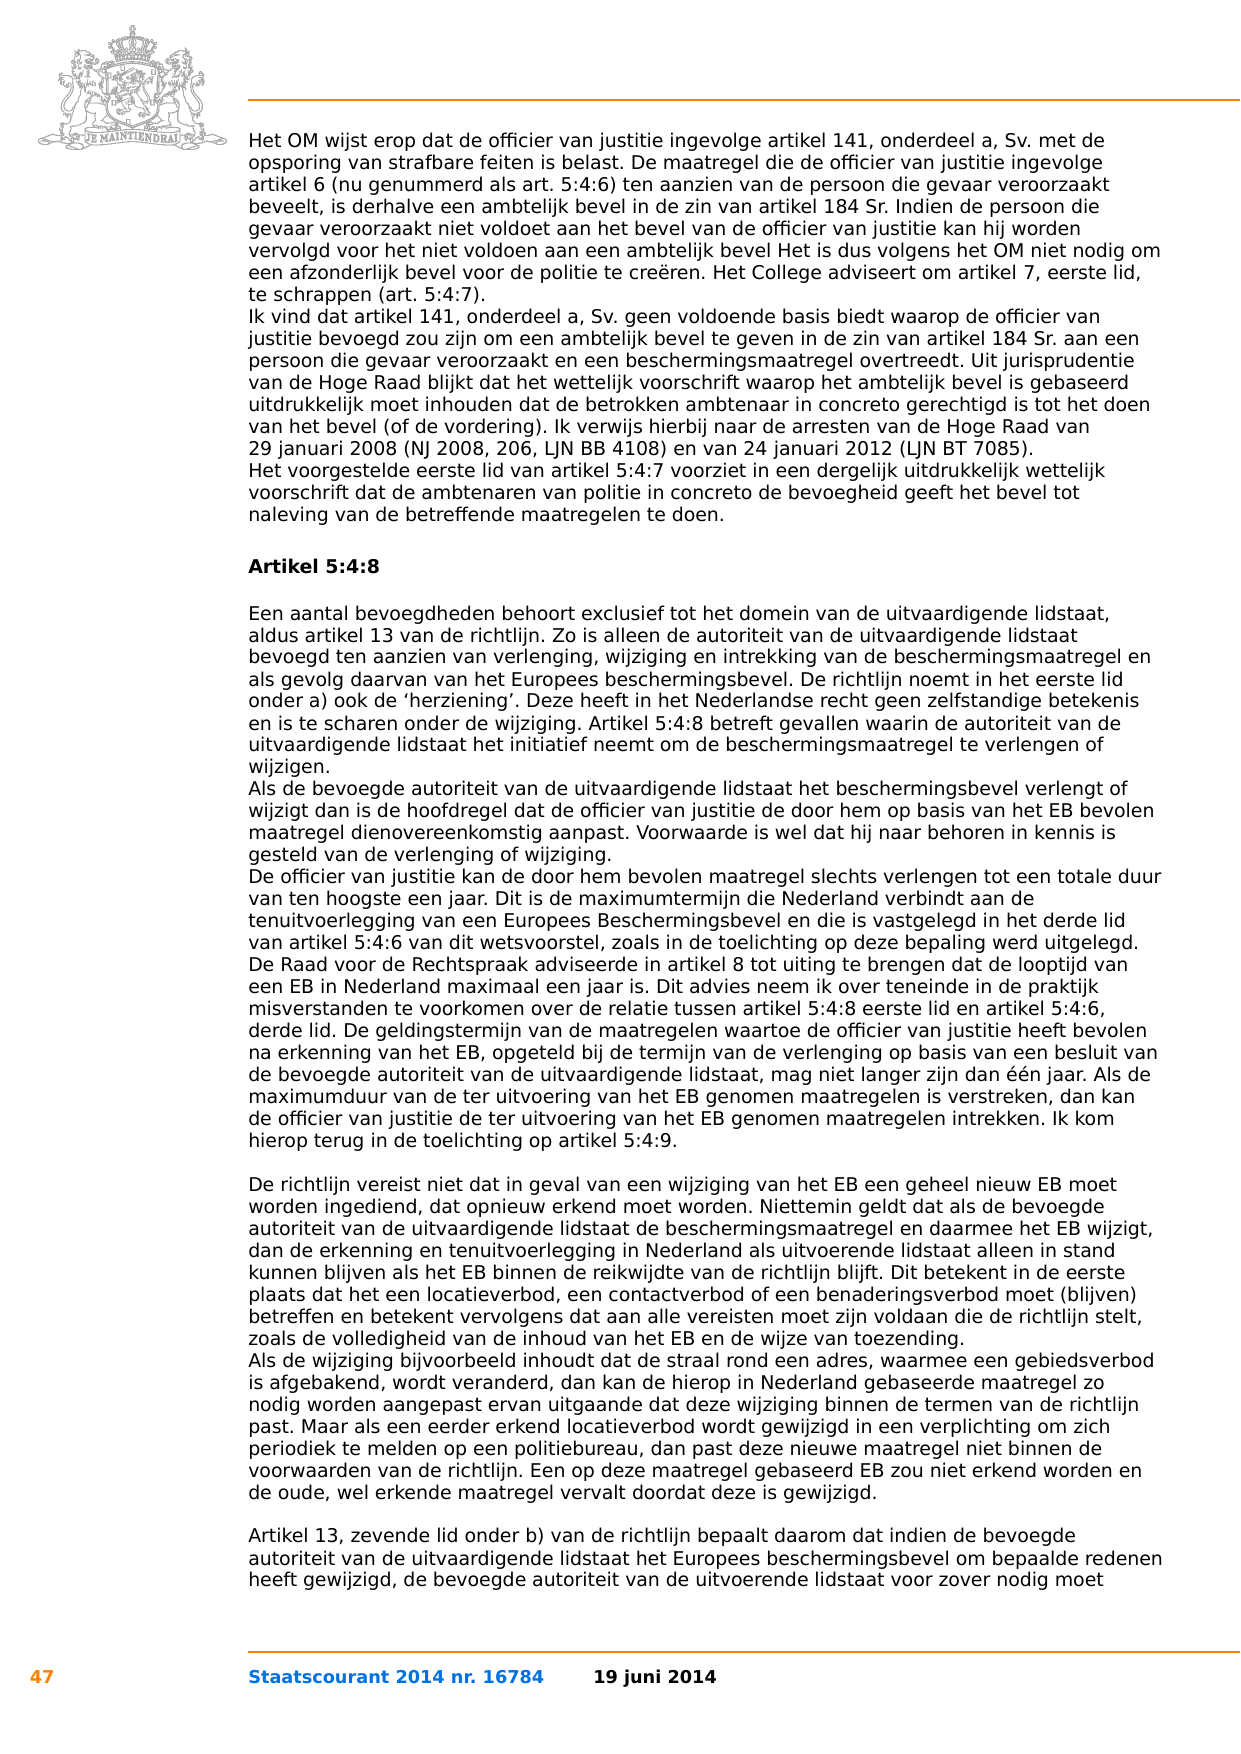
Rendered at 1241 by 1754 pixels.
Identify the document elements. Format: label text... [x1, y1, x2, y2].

picture [38, 25, 227, 150]
text Het voorgestelde eerste lid van artikel 5:4:7 voorziet in een dergelijk uitdrukkelijk wettelijk voorschrift dat de ambtenaren van politie in concreto de bevoegheid geeft het bevel tot naleving van de betreffende maatregelen te doen. [248, 459, 1163, 526]
text Het OM wijst erop dat de officier van justitie ingevolge artikel 141, onderdeel a, Sv. met de opsporing van strafbare feiten is belast. De maatregel die de officier van justitie ingevolge artikel 6 (nu genummerd als art. 5:4:6) ten aanzien van de persoon die gevaar veroorzaakt beveelt, is derhalve een ambtelijk bevel in de zin van artikel 184 Sr. Indien de persoon die gevaar veroorzaakt niet voldoet aan het bevel van de officier van justitie kan hij worden vervolgd voor het niet voldoen aan een ambtelijk bevel Het is dus volgens het OM niet nodig om een afzonderlijk bevel voor de politie te creëren. Het College adviseert om artikel 7, eerste lid, te schrappen (art. 5:4:7). [248, 130, 1163, 306]
text De Raad voor de Rechtspraak adviseerde in artikel 8 tot uiting te brengen dat de looptijd van een EB in Nederland maximaal een jaar is. Dit advies neem ik over teneinde in de praktijk misverstanden te voorkomen over de relatie tussen artikel 5:4:8 eerste lid en artikel 5:4:6, derde lid. De geldingstermijn van de maatregelen waartoe de officier van justitie heeft bevolen na erkenning van het EB, opgeteld bij de termijn van de verlenging op basis van een besluit van de bevoegde autoriteit van de uitvaardigende lidstaat, mag niet langer zijn dan één jaar. Als de maximumduur van de ter uitvoering van het EB genomen maatregelen is verstreken, dan kan de officier van justitie de ter uitvoering van het EB genomen maatregelen intrekken. Ik kom hierop terug in de toelichting op artikel 5:4:9. [248, 954, 1163, 1152]
text Als de bevoegde autoriteit van de uitvaardigende lidstaat het beschermingsbevel verlengt of wijzigt dan is de hoofdregel dat de officier van justitie de door hem op basis van het EB bevolen maatregel dienovereenkomstig aanpast. Voorwaarde is wel dat hij naar behoren in kennis is gesteld van de verlenging of wijziging. [248, 778, 1163, 866]
text Artikel 13, zevende lid onder b) van de richtlijn bepaalt daarom dat indien de bevoegde autoriteit van de uitvaardigende lidstaat het Europees beschermingsbevel om bepaalde redenen heeft gewijzigd, de bevoegde autoriteit van de uitvoerende lidstaat voor zover nodig moet [248, 1525, 1163, 1591]
text Een aantal bevoegdheden behoort exclusief tot het domein van de uitvaardigende lidstaat, aldus artikel 13 van de richtlijn. Zo is alleen de autoriteit van de uitvaardigende lidstaat bevoegd ten aanzien van verlenging, wijziging en intrekking van de beschermingsmaatregel en als gevolg daarvan van het Europees beschermingsbevel. De richtlijn noemt in het eerste lid onder a) ook de ‘herziening’. Deze heeft in het Nederlandse recht geen zelfstandige betekenis en is te scharen onder de wijziging. Artikel 5:4:8 betreft gevallen waarin de autoriteit van de uitvaardigende lidstaat het initiatief neemt om de beschermingsmaatregel te verlengen of wijzigen. [248, 602, 1163, 778]
text De richtlijn vereist niet dat in geval van een wijziging van het EB een geheel nieuw EB moet worden ingediend, dat opnieuw erkend moet worden. Niettemin geldt dat als de bevoegde autoriteit van de uitvaardigende lidstaat de beschermingsmaatregel en daarmee het EB wijzigt, dan de erkenning en tenuitvoerlegging in Nederland als uitvoerende lidstaat alleen in stand kunnen blijven als het EB binnen de reikwijdte van de richtlijn blijft. Dit betekent in de eerste plaats dat het een locatieverbod, een contactverbod of een benaderingsverbod moet (blijven) betreffen en betekent vervolgens dat aan alle vereisten moet zijn voldaan die de richtlijn stelt, zoals de volledigheid van de inhoud van het EB en de wijze van toezending. [248, 1174, 1163, 1350]
text De officier van justitie kan de door hem bevolen maatregel slechts verlengen tot een totale duur van ten hoogste een jaar. Dit is de maximumtermijn die Nederland verbindt aan de tenuitvoerlegging van een Europees Beschermingsbevel en die is vastgelegd in het derde lid van artikel 5:4:6 van dit wetsvoorstel, zoals in de toelichting op deze bepaling werd uitgelegd. [248, 866, 1163, 954]
text Als de wijziging bijvoorbeeld inhoudt dat de straal rond een adres, waarmee een gebiedsverbod is afgebakend, wordt veranderd, dan kan de hierop in Nederland gebaseerde maatregel zo nodig worden aangepast ervan uitgaande dat deze wijziging binnen de termen van de richtlijn past. Maar als een eerder erkend locatieverbod wordt gewijzigd in een verplichting om zich periodiek te melden op een politiebureau, dan past deze nieuwe maatregel niet binnen de voorwaarden van de richtlijn. Een op deze maatregel gebaseerd EB zou niet erkend worden en de oude, wel erkende maatregel vervalt doordat deze is gewijzigd. [248, 1350, 1163, 1503]
text Ik vind dat artikel 141, onderdeel a, Sv. geen voldoende basis biedt waarop de officier van justitie bevoegd zou zijn om een ambtelijk bevel te geven in de zin van artikel 184 Sr. aan een persoon die gevaar veroorzaakt en een beschermingsmaatregel overtreedt. Uit jurisprudentie van de Hoge Raad blijkt dat het wettelijk voorschrift waarop het ambtelijk bevel is gebaseerd uitdrukkelijk moet inhouden dat de betrokken ambtenaar in concreto gerechtigd is tot het doen van het bevel (of de vordering). Ik verwijs hierbij naar de arresten van de Hoge Raad van 29 januari 2008 (NJ 2008, 206, LJN BB 4108) en van 24 januari 2012 (LJN BT 7085). [248, 306, 1163, 459]
subtitle Artikel 5:4:8 [248, 556, 1163, 577]
